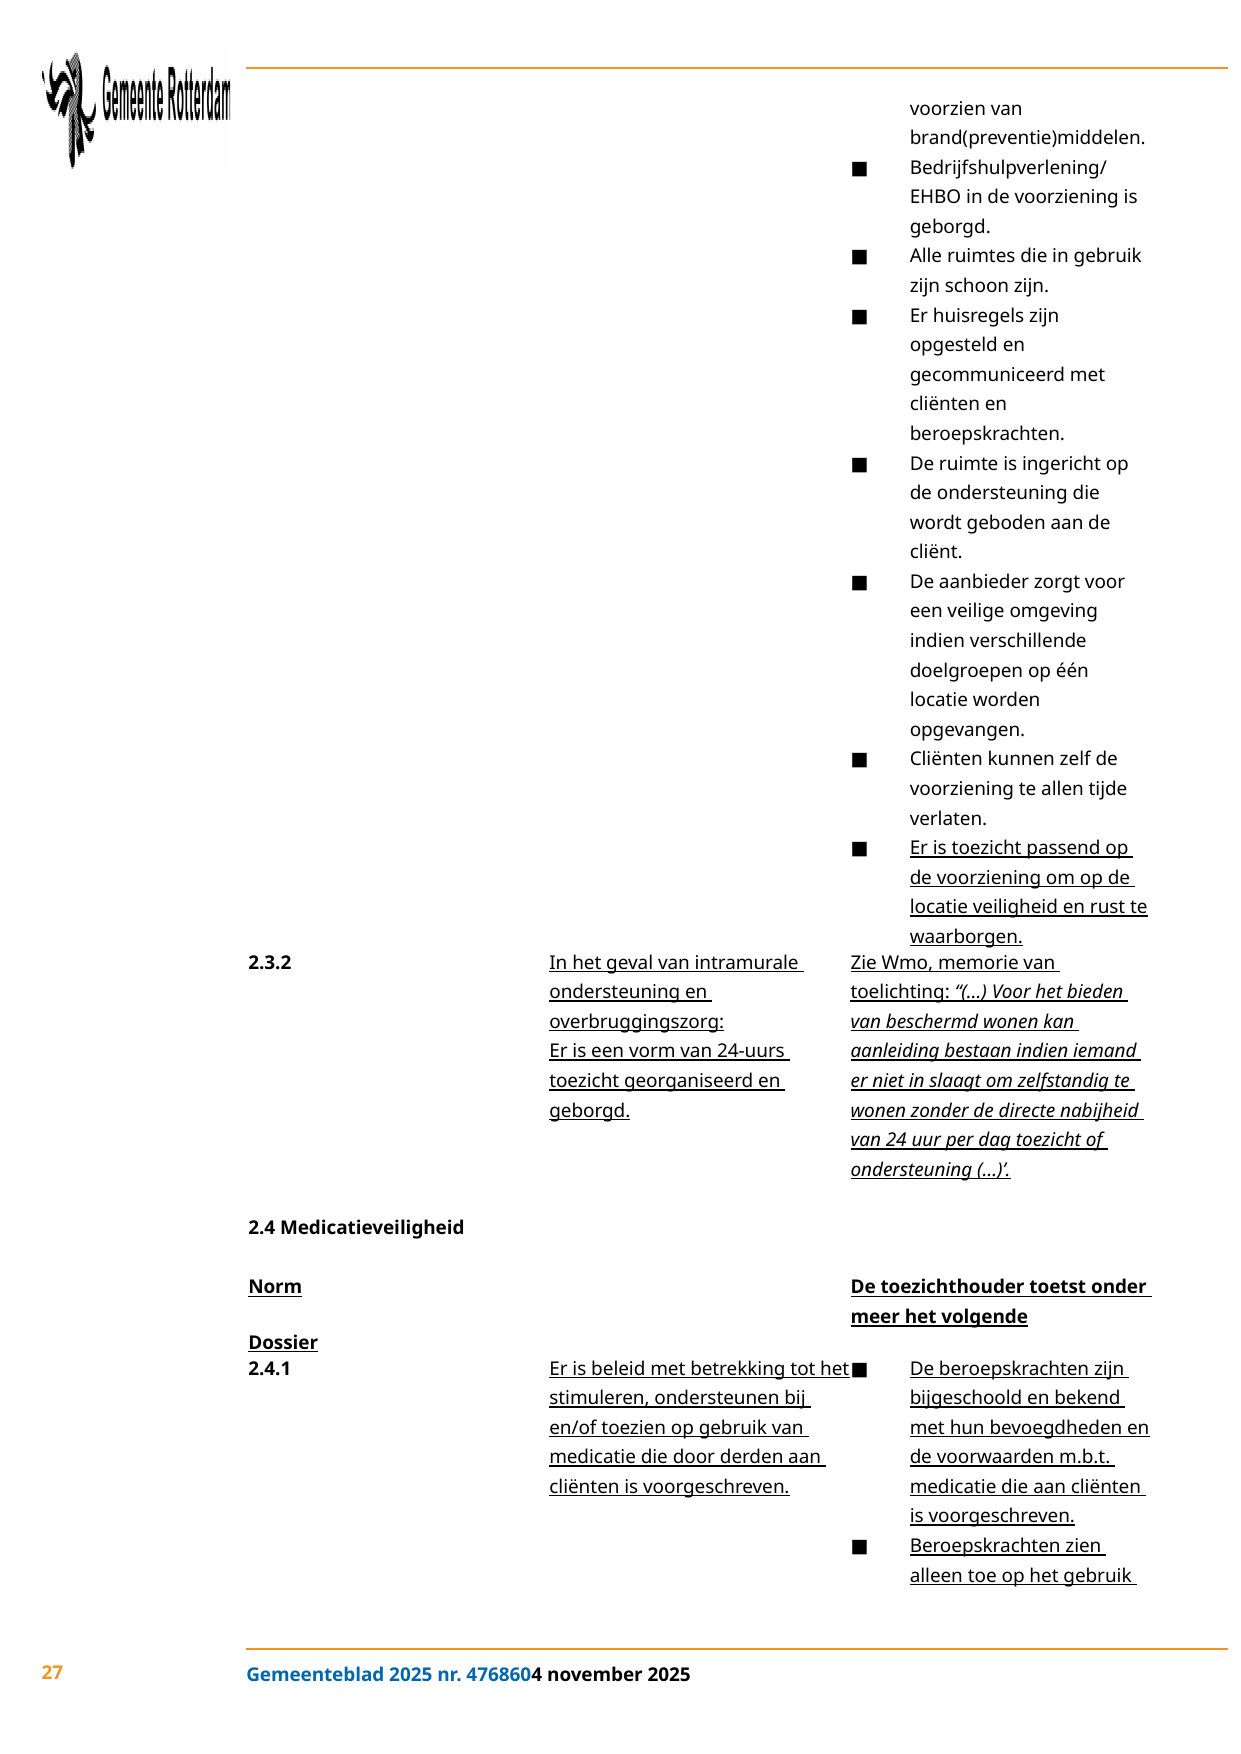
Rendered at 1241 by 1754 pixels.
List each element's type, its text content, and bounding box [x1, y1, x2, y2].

table_cell [850, 1329, 1152, 1355]
table_cell stimuleren, ondersteunen bij en/of toezien op gebruik van medicatie die door derden aan cliënten is voorgeschreven. [549, 1378, 850, 1588]
table_cell [549, 95, 850, 949]
text 2.4 Medicatieveiligheid [248, 1214, 1152, 1240]
table_header Norm [248, 1274, 850, 1329]
table_cell 2.4.1 [248, 1355, 549, 1588]
picture [41, 47, 231, 172]
table_cell voorzien van brand(preventie)middelen. Bedrijfshulpverlening/ EHBO in de voorziening is geborgd. Alle ruimtes die in gebruik zijn schoon zijn. Er huisregels zijn opgesteld en gecommuniceerd met cliënten en beroepskrachten. De ruimte is ingericht op de ondersteuning die wordt geboden aan de cliënt. De aanbieder zorgt voor een veilige omgeving indien verschillende doelgroepen op één locatie worden opgevangen. Cliënten kunnen zelf de voorziening te allen tijde verlaten. Er is toezicht passend op de voorziening om op de locatie veiligheid en rust te waarborgen. [850, 95, 1152, 949]
table_cell Zie Wmo, memorie van toelichting: “(…) Voor het bieden van beschermd wonen kan aanleiding bestaan indien iemand er niet in slaagt om zelfstandig te wonen zonder de directe nabijheid van 24 uur per dag toezicht of ondersteuning (…)’. [850, 949, 1152, 1182]
table_cell Dossier [248, 1329, 850, 1355]
table_cell De beroepskrachten zijn bijgeschoold en bekend met hun bevoegdheden en de voorwaarden m.b.t. medicatie die aan cliënten is voorgeschreven. Beroepskrachten zien alleen toe op het gebruik [850, 1355, 1152, 1588]
table_cell Er is beleid met betrekking tot het [549, 1355, 850, 1377]
table_cell 2.3.2 [248, 949, 549, 1182]
table_cell [248, 95, 549, 949]
table_header De toezichthouder toetst onder [850, 1274, 1152, 1296]
table_cell In het geval van intramurale ondersteuning en overbruggingszorg: Er is een vorm van 24-uurs toezicht georganiseerd en geborgd. [549, 949, 850, 1182]
table_header meer het volgende [850, 1297, 1152, 1329]
